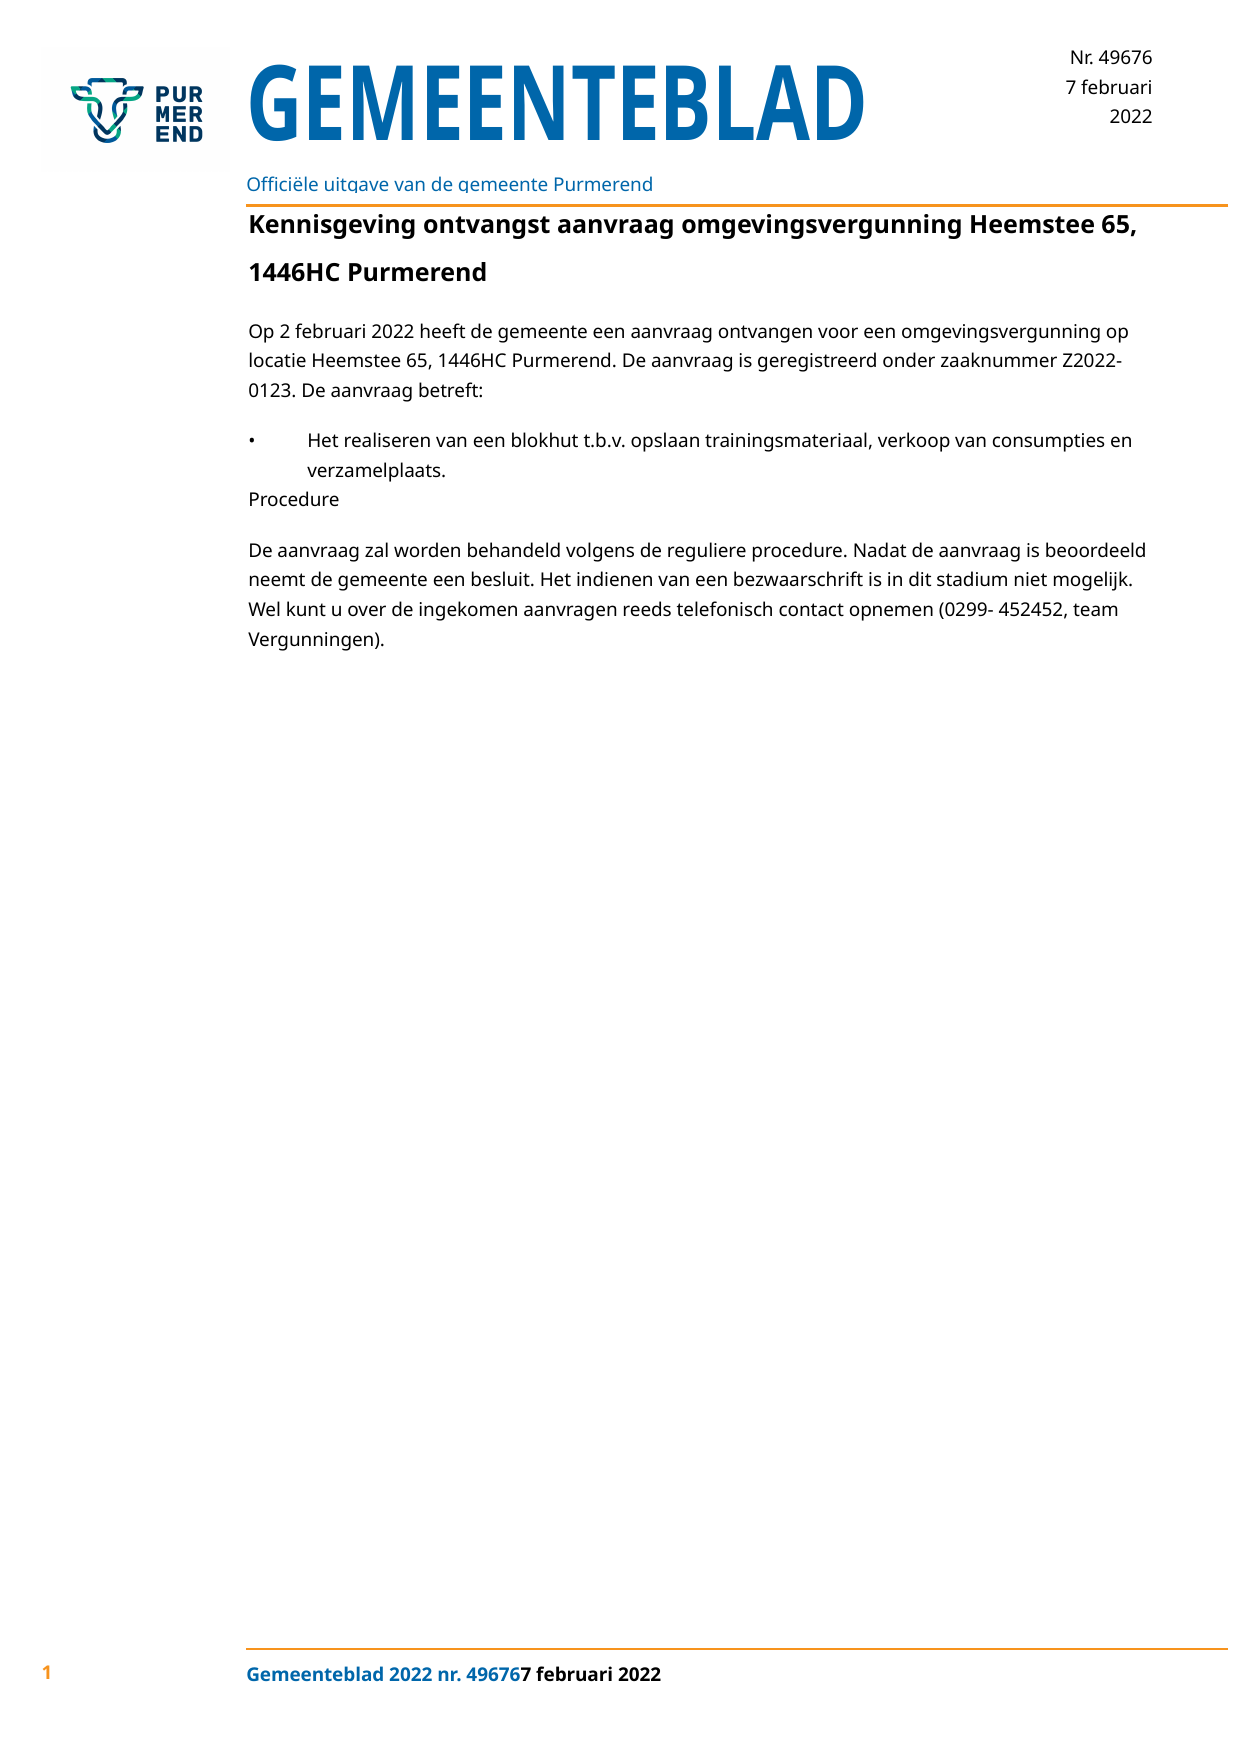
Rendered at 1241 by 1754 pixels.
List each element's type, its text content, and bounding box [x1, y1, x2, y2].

text De aanvraag zal worden behandeld volgens de reguliere procedure. Nadat de aanvraag is beoordeeld neemt de gemeente een besluit. Het indienen van een bezwaarschrift is in dit stadium niet mogelijk. Wel kunt u over de ingekomen aanvragen reeds telefonisch contact opnemen (0299- 452452, team Vergunningen). [248, 537, 1152, 652]
text Kennisgeving ontvangst aanvraag omgevingsvergunning Heemstee 65, 1446HC Purmerend [248, 207, 1152, 288]
list Het realiseren van een blokhut t.b.v. opslaan trainingsmateriaal, verkoop van consumpties en verzamelplaats. [248, 427, 1152, 483]
text Procedure [248, 487, 1152, 512]
picture [41, 47, 231, 172]
text Op 2 februari 2022 heeft de gemeente een aanvraag ontvangen voor een omgevingsvergunning op locatie Heemstee 65, 1446HC Purmerend. De aanvraag is geregistreerd onder zaaknummer Z2022-0123. De aanvraag betreft: [248, 318, 1152, 403]
